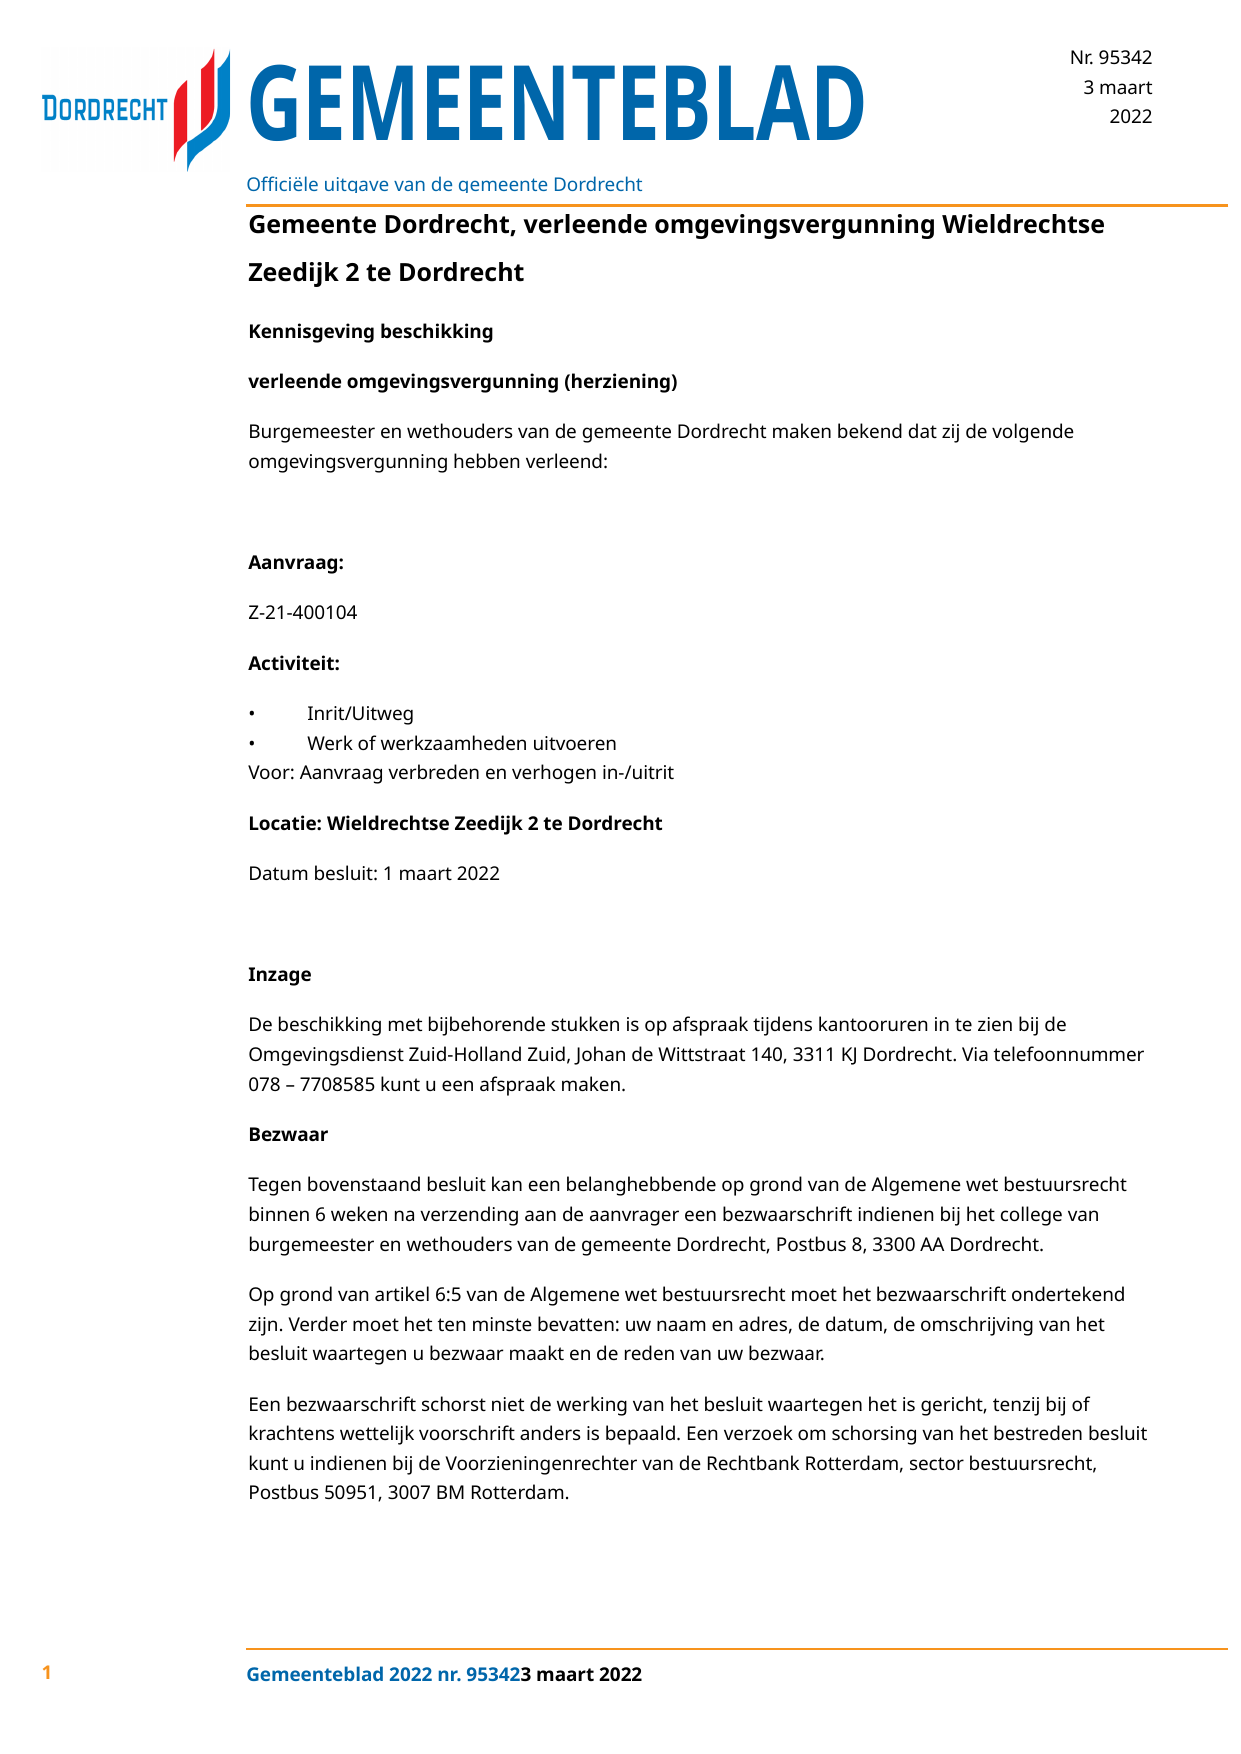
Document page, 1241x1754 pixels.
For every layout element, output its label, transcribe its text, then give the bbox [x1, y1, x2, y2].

text Een bezwaarschrift schorst niet de werking van het besluit waartegen het is gericht, tenzij bij of krachtens wettelijk voorschrift anders is bepaald. Een verzoek om schorsing van het bestreden besluit kunt u indienen bij de Voorzieningenrechter van de Rechtbank Rotterdam, sector bestuursrecht, Postbus 50951, 3007 BM Rotterdam. [248, 1391, 1152, 1505]
text Burgemeester en wethouders van de gemeente Dordrecht maken bekend dat zij de volgende omgevingsvergunning hebben verleend: [248, 419, 1152, 474]
picture [41, 47, 231, 172]
text Op grond van artikel 6:5 van de Algemene wet bestuursrecht moet het bezwaarschrift ondertekend zijn. Verder moet het ten minste bevatten: uw naam en adres, de datum, de omschrijving van het besluit waartegen u bezwaar maakt en de reden van uw bezwaar. [248, 1281, 1152, 1366]
text Activiteit: [248, 650, 1152, 676]
text Kennisgeving beschikking [248, 318, 1152, 344]
text Bezwaar [248, 1121, 1152, 1147]
list Werk of werkzaamheden uitvoeren [248, 730, 1152, 756]
text Locatie: Wieldrechtse Zeedijk 2 te Dordrecht [248, 810, 1152, 836]
text Datum besluit: 1 maart 2022 [248, 860, 1152, 886]
list Inrit/Uitweg [248, 700, 1152, 726]
text Voor: Aanvraag verbreden en verhogen in-/uitrit [248, 759, 1152, 785]
text Aanvraag: [248, 549, 1152, 575]
text De beschikking met bijbehorende stukken is op afspraak tijdens kantooruren in te zien bij de Omgevingsdienst Zuid-Holland Zuid, Johan de Wittstraat 140, 3311 KJ Dordrecht. Via telefoonnummer 078 – 7708585 kunt u een afspraak maken. [248, 1012, 1152, 1097]
text Z-21-400104 [248, 599, 1152, 625]
text Gemeente Dordrecht, verleende omgevingsvergunning Wieldrechtse Zeedijk 2 te Dordrecht [248, 207, 1152, 288]
text Tegen bovenstaand besluit kan een belanghebbende op grond van de Algemene wet bestuursrecht binnen 6 weken na verzending aan de aanvrager een bezwaarschrift indienen bij het college van burgemeester en wethouders van de gemeente Dordrecht, Postbus 8, 3300 AA Dordrecht. [248, 1172, 1152, 1257]
text verleende omgevingsvergunning (herziening) [248, 368, 1152, 394]
text Inzage [248, 961, 1152, 987]
